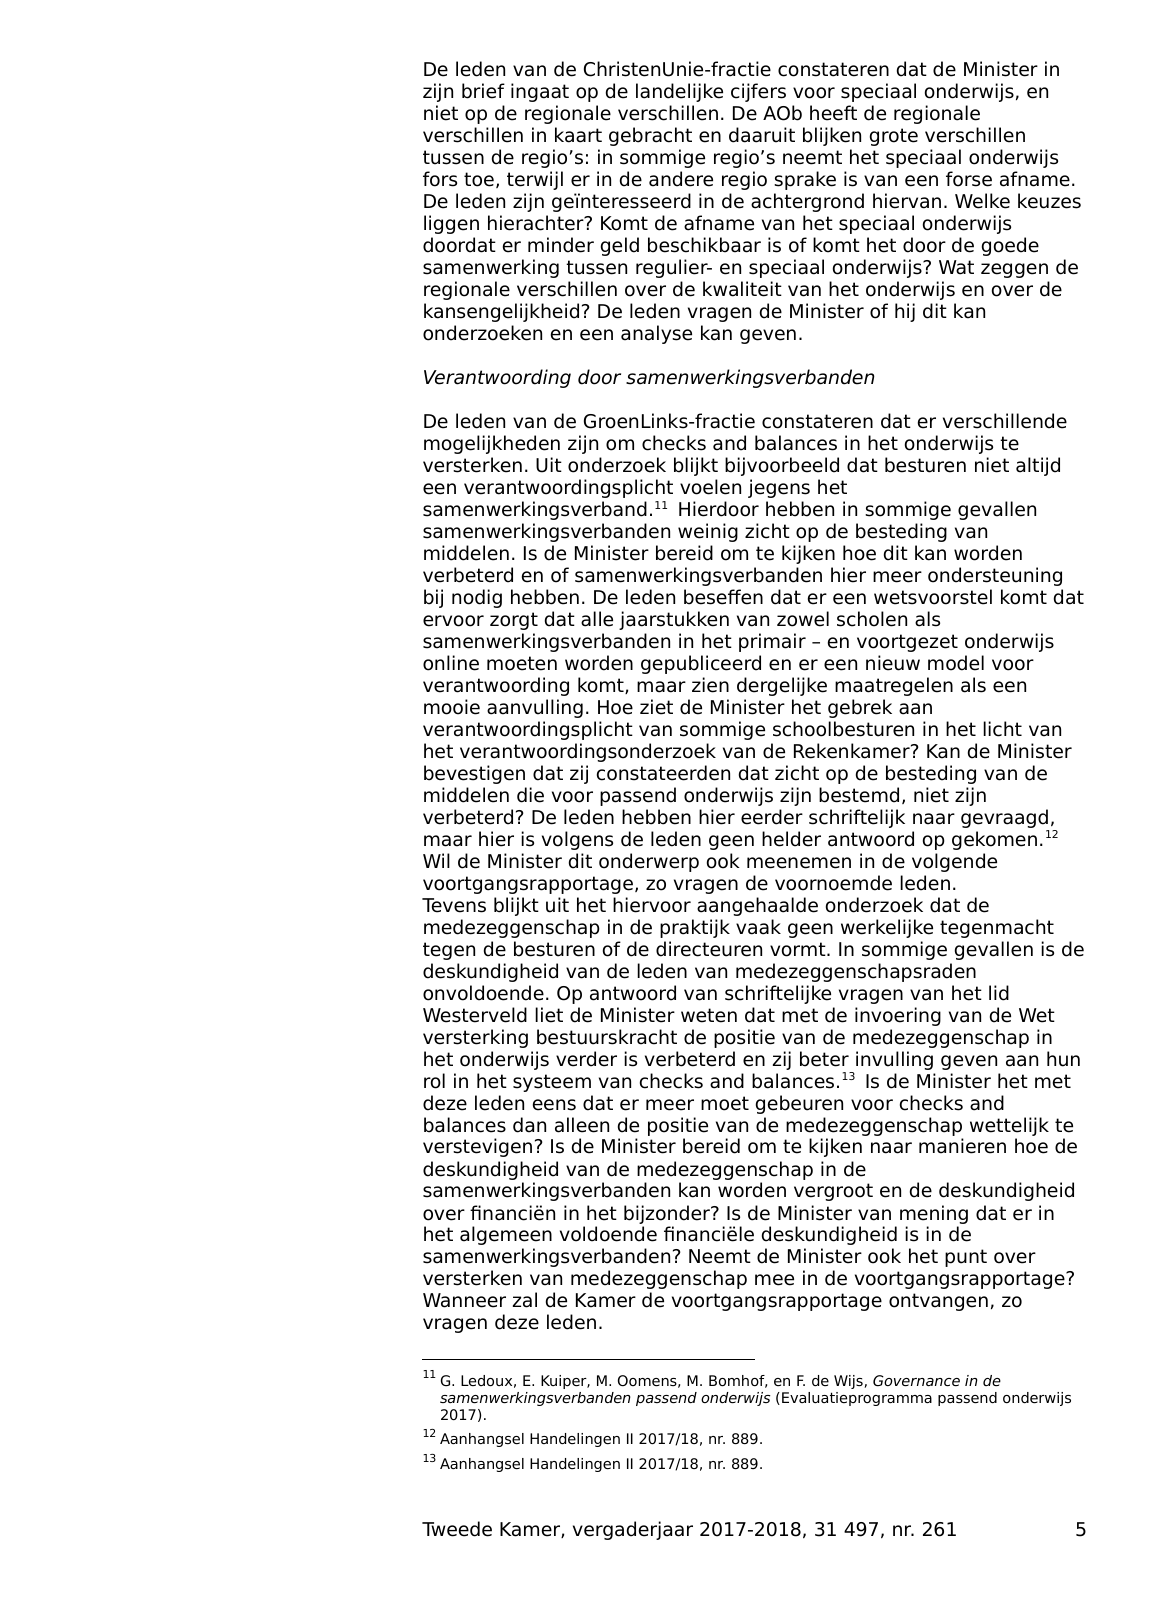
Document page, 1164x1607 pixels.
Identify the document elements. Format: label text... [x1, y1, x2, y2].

text Aanhangsel Handelingen II 2017/18, nr. 889. [422, 1452, 1087, 1474]
text De leden van de GroenLinks-fractie constateren dat er verschillende mogelijkheden zijn om checks and balances in het onderwijs te versterken. Uit onderzoek blijkt bijvoorbeeld dat besturen niet altijd een verantwoordingsplicht voelen jegens het samenwerkingsverband. Hierdoor hebben in sommige gevallen samenwerkingsverbanden weinig zicht op de besteding van middelen. Is de Minister bereid om te kijken hoe dit kan worden verbeterd en of samenwerkingsverbanden hier meer ondersteuning bij nodig hebben. De leden beseffen dat er een wetsvoorstel komt dat ervoor zorgt dat alle jaarstukken van zowel scholen als samenwerkingsverbanden in het primair – en voortgezet onderwijs online moeten worden gepubliceerd en er een nieuw model voor verantwoording komt, maar zien dergelijke maatregelen als een mooie aanvulling. Hoe ziet de Minister het gebrek aan verantwoordingsplicht van sommige schoolbesturen in het licht van het verantwoordingsonderzoek van de Rekenkamer? Kan de Minister bevestigen dat zij constateerden dat zicht op de besteding van de middelen die voor passend onderwijs zijn bestemd, niet zijn verbeterd? De leden hebben hier eerder schriftelijk naar gevraagd, maar hier is volgens de leden geen helder antwoord op gekomen. Wil de Minister dit onderwerp ook meenemen in de volgende voortgangsrapportage, zo vragen de voornoemde leden. [422, 411, 1087, 895]
text Tevens blijkt uit het hiervoor aangehaalde onderzoek dat de medezeggenschap in de praktijk vaak geen werkelijke tegenmacht tegen de besturen of de directeuren vormt. In sommige gevallen is de deskundigheid van de leden van medezeggenschapsraden onvoldoende. Op antwoord van schriftelijke vragen van het lid Westerveld liet de Minister weten dat met de invoering van de Wet versterking bestuurskracht de positie van de medezeggenschap in het onderwijs verder is verbeterd en zij beter invulling geven aan hun rol in het systeem van checks and balances. Is de Minister het met deze leden eens dat er meer moet gebeuren voor checks and balances dan alleen de positie van de medezeggenschap wettelijk te verstevigen? Is de Minister bereid om te kijken naar manieren hoe de deskundigheid van de medezeggenschap in de samenwerkingsverbanden kan worden vergroot en de deskundigheid over financiën in het bijzonder? Is de Minister van mening dat er in het algemeen voldoende financiële deskundigheid is in de samenwerkingsverbanden? Neemt de Minister ook het punt over versterken van medezeggenschap mee in de voortgangsrapportage? Wanneer zal de Kamer de voortgangsrapportage ontvangen, zo vragen deze leden. [422, 895, 1087, 1334]
text G. Ledoux, E. Kuiper, M. Oomens, M. Bomhof, en F. de Wijs, Governance in de samenwerkingsverbanden passend onderwijs (Evaluatieprogramma passend onderwijs 2017). [422, 1368, 1087, 1424]
text De leden van de ChristenUnie-fractie constateren dat de Minister in zijn brief ingaat op de landelijke cijfers voor speciaal onderwijs, en niet op de regionale verschillen. De AOb heeft de regionale verschillen in kaart gebracht en daaruit blijken grote verschillen tussen de regio’s: in sommige regio’s neemt het speciaal onderwijs fors toe, terwijl er in de andere regio sprake is van een forse afname. De leden zijn geïnteresseerd in de achtergrond hiervan. Welke keuzes liggen hierachter? Komt de afname van het speciaal onderwijs doordat er minder geld beschikbaar is of komt het door de goede samenwerking tussen regulier- en speciaal onderwijs? Wat zeggen de regionale verschillen over de kwaliteit van het onderwijs en over de kansengelijkheid? De leden vragen de Minister of hij dit kan onderzoeken en een analyse kan geven. [422, 59, 1087, 345]
text Aanhangsel Handelingen II 2017/18, nr. 889. [422, 1427, 1087, 1449]
subtitle Verantwoording door samenwerkingsverbanden [422, 367, 1087, 389]
